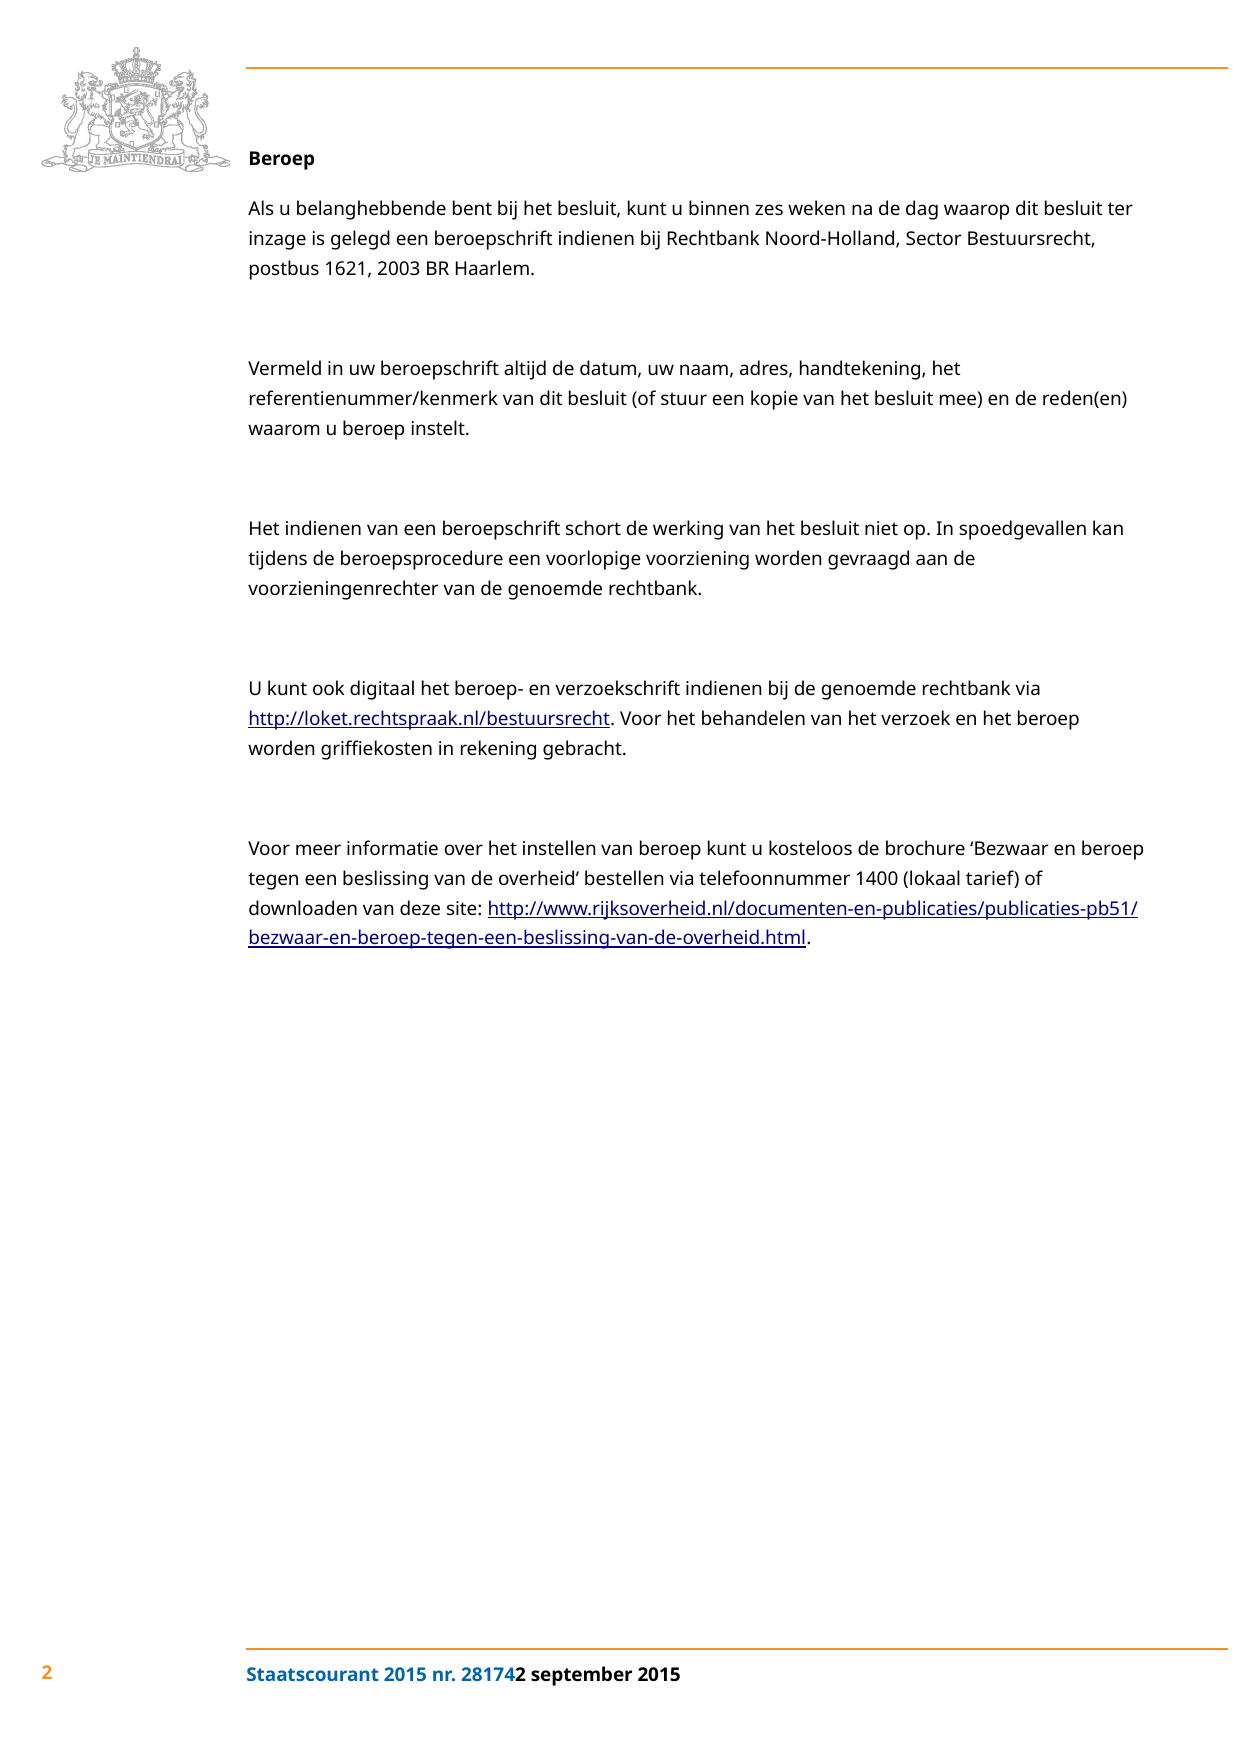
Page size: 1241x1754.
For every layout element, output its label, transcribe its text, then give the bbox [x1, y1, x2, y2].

picture [41, 47, 231, 172]
text Voor meer informatie over het instellen van beroep kunt u kosteloos de brochure ‘Bezwaar en beroep tegen een beslissing van de overheid’ bestellen via telefoonnummer 1400 (lokaal tarief) of downloaden van deze site: http://www.rijksoverheid.nl/documenten-en-publicaties/publicaties-pb51/bezwaar-en-beroep-tegen-een-beslissing-van-de-overheid.html. [248, 836, 1152, 950]
text Het indienen van een beroepschrift schort de werking van het besluit niet op. In spoedgevallen kan tijdens de beroepsprocedure een voorlopige voorziening worden gevraagd aan de voorzieningenrechter van de genoemde rechtbank. [248, 516, 1152, 601]
text Vermeld in uw beroepschrift altijd de datum, uw naam, adres, handtekening, het referentienummer/kenmerk van dit besluit (of stuur een kopie van het besluit mee) en de reden(en) waarom u beroep instelt. [248, 356, 1152, 441]
text Beroep [248, 145, 1152, 171]
text U kunt ook digitaal het beroep- en verzoekschrift indienen bij de genoemde rechtbank via http://loket.rechtspraak.nl/bestuursrecht. Voor het behandelen van het verzoek en het beroep worden griffiekosten in rekening gebracht. [248, 676, 1152, 761]
text Als u belanghebbende bent bij het besluit, kunt u binnen zes weken na de dag waarop dit besluit ter inzage is gelegd een beroepschrift indienen bij Rechtbank Noord-Holland, Sector Bestuursrecht, postbus 1621, 2003 BR Haarlem. [248, 196, 1152, 281]
